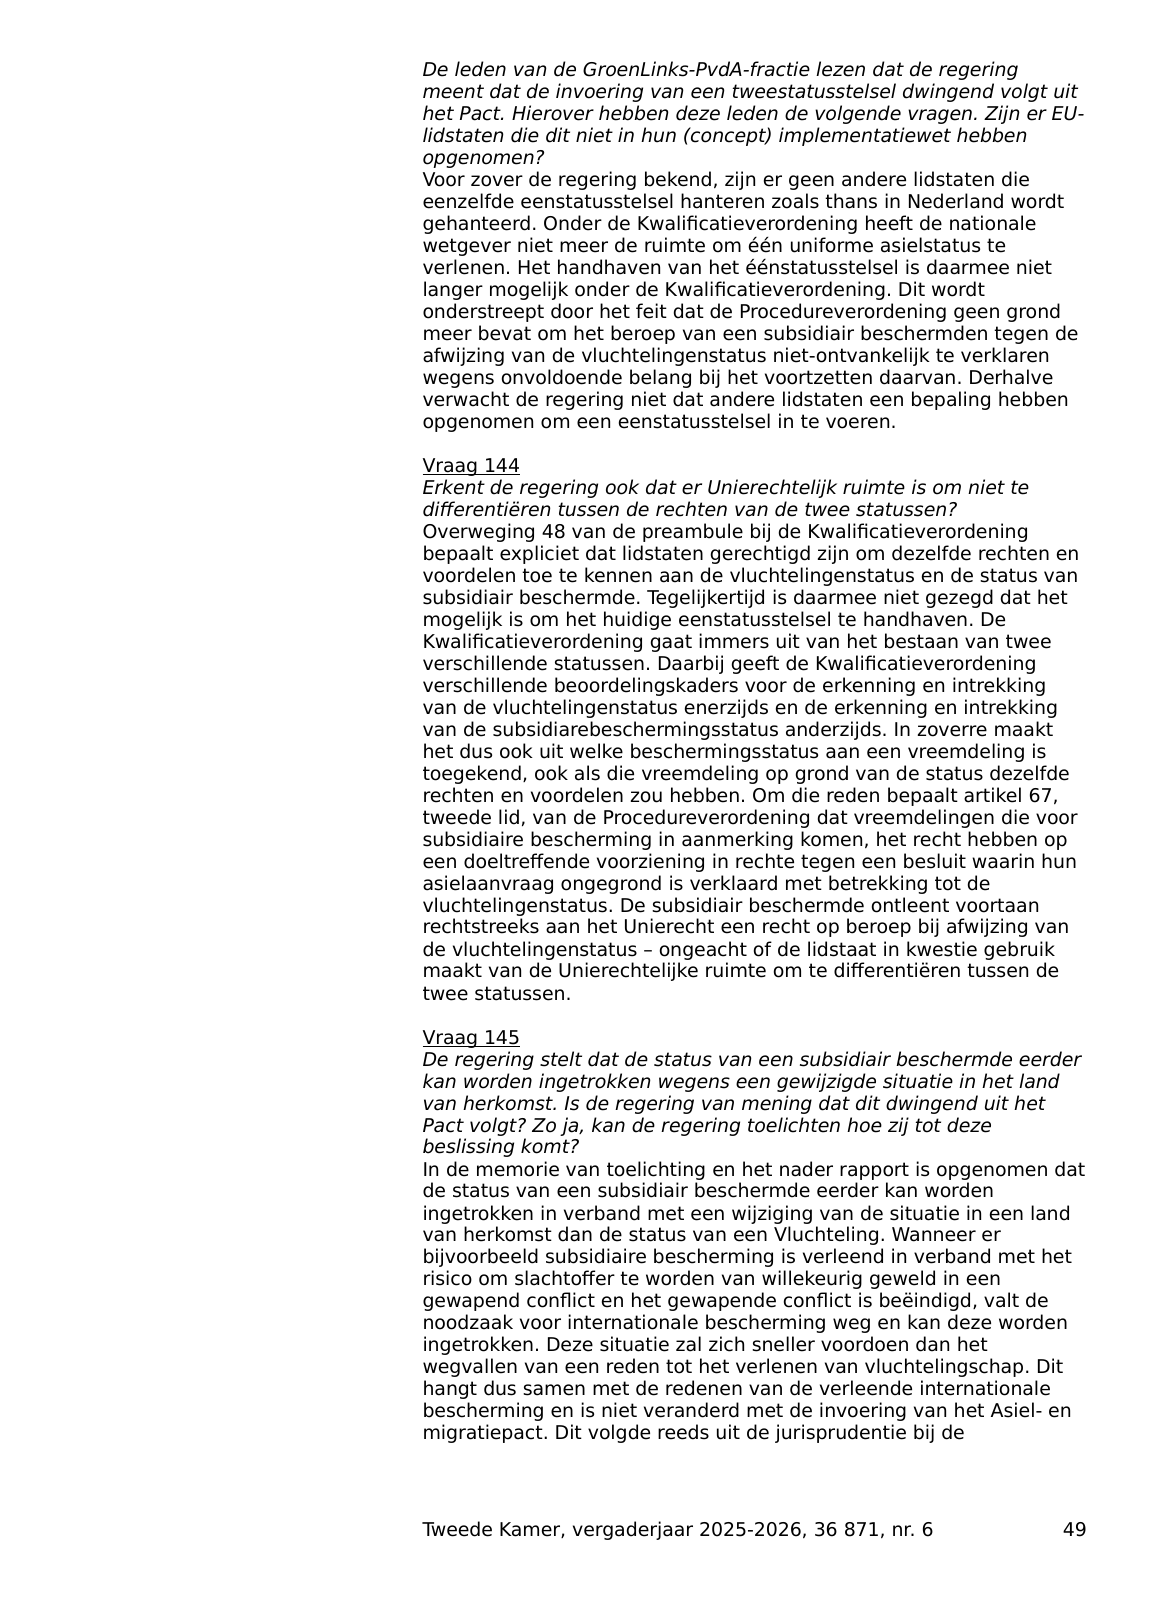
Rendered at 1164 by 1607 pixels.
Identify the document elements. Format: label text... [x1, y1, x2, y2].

text Overweging 48 van de preambule bij de Kwalificatieverordening bepaalt expliciet dat lidstaten gerechtigd zijn om dezelfde rechten en voordelen toe te kennen aan de vluchtelingenstatus en de status van subsidiair beschermde. Tegelijkertijd is daarmee niet gezegd dat het mogelijk is om het huidige eenstatusstelsel te handhaven. De Kwalificatieverordening gaat immers uit van het bestaan van twee verschillende statussen. Daarbij geeft de Kwalificatieverordening verschillende beoordelingskaders voor de erkenning en intrekking van de vluchtelingenstatus enerzijds en de erkenning en intrekking van de subsidiarebeschermingsstatus anderzijds. In zoverre maakt het dus ook uit welke beschermingsstatus aan een vreemdeling is toegekend, ook als die vreemdeling op grond van de status dezelfde rechten en voordelen zou hebben. Om die reden bepaalt artikel 67, tweede lid, van de Procedureverordening dat vreemdelingen die voor subsidiaire bescherming in aanmerking komen, het recht hebben op een doeltreffende voorziening in rechte tegen een besluit waarin hun asielaanvraag ongegrond is verklaard met betrekking tot de vluchtelingenstatus. De subsidiair beschermde ontleent voortaan rechtstreeks aan het Unierecht een recht op beroep bij afwijzing van de vluchtelingenstatus – ongeacht of de lidstaat in kwestie gebruik maakt van de Unierechtelijke ruimte om te differentiëren tussen de twee statussen. [422, 521, 1087, 1004]
text Vraag 144 [422, 455, 1087, 477]
text De leden van de GroenLinks-PvdA-fractie lezen dat de regering meent dat de invoering van een tweestatusstelsel dwingend volgt uit het Pact. Hierover hebben deze leden de volgende vragen. Zijn er EU-lidstaten die dit niet in hun (concept) implementatiewet hebben opgenomen? [422, 59, 1087, 169]
text Voor zover de regering bekend, zijn er geen andere lidstaten die eenzelfde eenstatusstelsel hanteren zoals thans in Nederland wordt gehanteerd. Onder de Kwalificatieverordening heeft de nationale wetgever niet meer de ruimte om één uniforme asielstatus te verlenen. Het handhaven van het éénstatusstelsel is daarmee niet langer mogelijk onder de Kwalificatieverordening. Dit wordt onderstreept door het feit dat de Procedureverordening geen grond meer bevat om het beroep van een subsidiair beschermden tegen de afwijzing van de vluchtelingenstatus niet-ontvankelijk te verklaren wegens onvoldoende belang bij het voortzetten daarvan. Derhalve verwacht de regering niet dat andere lidstaten een bepaling hebben opgenomen om een eenstatusstelsel in te voeren. [422, 169, 1087, 433]
text Vraag 145 [422, 1027, 1087, 1048]
text Erkent de regering ook dat er Unierechtelijk ruimte is om niet te differentiëren tussen de rechten van de twee statussen? [422, 477, 1087, 521]
text In de memorie van toelichting en het nader rapport is opgenomen dat de status van een subsidiair beschermde eerder kan worden ingetrokken in verband met een wijziging van de situatie in een land van herkomst dan de status van een Vluchteling. Wanneer er bijvoorbeeld subsidiaire bescherming is verleend in verband met het risico om slachtoffer te worden van willekeurig geweld in een gewapend conflict en het gewapende conflict is beëindigd, valt de noodzaak voor internationale bescherming weg en kan deze worden ingetrokken. Deze situatie zal zich sneller voordoen dan het wegvallen van een reden tot het verlenen van vluchtelingschap. Dit hangt dus samen met de redenen van de verleende internationale bescherming en is niet veranderd met de invoering van het Asiel- en migratiepact. Dit volgde reeds uit de jurisprudentie bij de [422, 1158, 1087, 1444]
text De regering stelt dat de status van een subsidiair beschermde eerder kan worden ingetrokken wegens een gewijzigde situatie in het land van herkomst. Is de regering van mening dat dit dwingend uit het Pact volgt? Zo ja, kan de regering toelichten hoe zij tot deze beslissing komt? [422, 1048, 1087, 1158]
